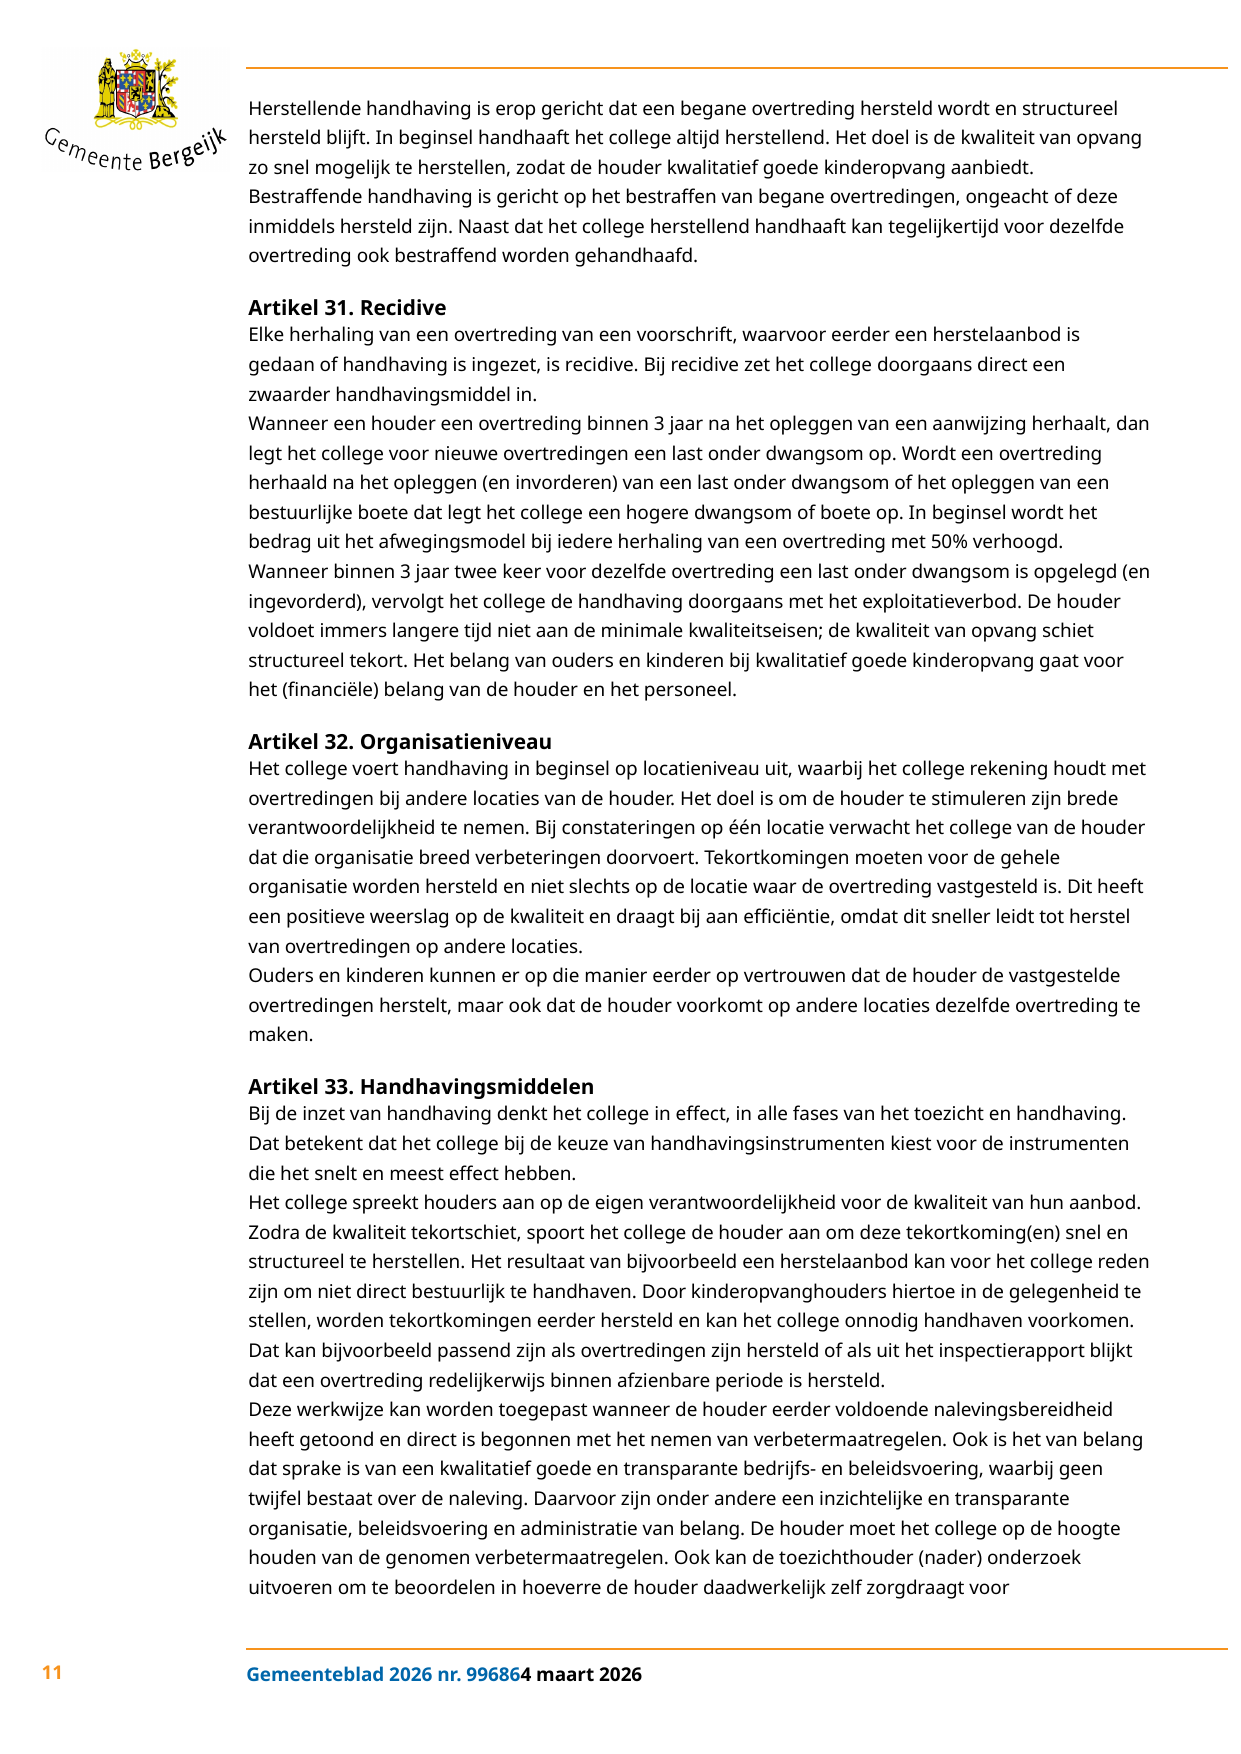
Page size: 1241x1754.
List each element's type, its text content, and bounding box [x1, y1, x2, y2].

text Herstellende handhaving is erop gericht dat een begane overtreding hersteld wordt en structureel hersteld blijft. In beginsel handhaaft het college altijd herstellend. Het doel is de kwaliteit van opvang zo snel mogelijk te herstellen, zodat de houder kwalitatief goede kinderopvang aanbiedt. [248, 95, 1152, 180]
text Bij de inzet van handhaving denkt het college in effect, in alle fases van het toezicht en handhaving. Dat betekent dat het college bij de keuze van handhavingsinstrumenten kiest voor de instrumenten die het snelt en meest effect hebben. [248, 1101, 1152, 1185]
text Ouders en kinderen kunnen er op die manier eerder op vertrouwen dat de houder de vastgestelde overtredingen herstelt, maar ook dat de houder voorkomt op andere locaties dezelfde overtreding te maken. [248, 962, 1152, 1047]
text Deze werkwijze kan worden toegepast wanneer de houder eerder voldoende nalevingsbereidheid heeft getoond en direct is begonnen met het nemen van verbetermaatregelen. Ook is het van belang dat sprake is van een kwalitatief goede en transparante bedrijfs- en beleidsvoering, waarbij geen twijfel bestaat over de naleving. Daarvoor zijn onder andere een inzichtelijke en transparante organisatie, beleidsvoering en administratie van belang. De houder moet het college op de hoogte houden van de genomen verbetermaatregelen. Ook kan de toezichthouder (nader) onderzoek uitvoeren om te beoordelen in hoeverre de houder daadwerkelijk zelf zorgdraagt voor [248, 1396, 1152, 1599]
text Artikel 32. Organisatieniveau [248, 727, 1152, 755]
text Elke herhaling van een overtreding van een voorschrift, waarvoor eerder een herstelaanbod is gedaan of handhaving is ingezet, is recidive. Bij recidive zet het college doorgaans direct een zwaarder handhavingsmiddel in. [248, 322, 1152, 406]
text Wanneer een houder een overtreding binnen 3 jaar na het opleggen van een aanwijzing herhaalt, dan legt het college voor nieuwe overtredingen een last onder dwangsom op. Wordt een overtreding herhaald na het opleggen (en invorderen) van een last onder dwangsom of het opleggen van een bestuurlijke boete dat legt het college een hogere dwangsom of boete op. In beginsel wordt het bedrag uit het afwegingsmodel bij iedere herhaling van een overtreding met 50% verhoogd. [248, 410, 1152, 554]
text Wanneer binnen 3 jaar twee keer voor dezelfde overtreding een last onder dwangsom is opgelegd (en ingevorderd), vervolgt het college de handhaving doorgaans met het exploitatieverbod. De houder voldoet immers langere tijd niet aan de minimale kwaliteitseisen; de kwaliteit van opvang schiet structureel tekort. Het belang van ouders en kinderen bij kwalitatief goede kinderopvang gaat voor het (financiële) belang van de houder en het personeel. [248, 558, 1152, 702]
text Het college spreekt houders aan op de eigen verantwoordelijkheid voor de kwaliteit van hun aanbod. Zodra de kwaliteit tekortschiet, spoort het college de houder aan om deze tekortkoming(en) snel en structureel te herstellen. Het resultaat van bijvoorbeeld een herstelaanbod kan voor het college reden zijn om niet direct bestuurlijk te handhaven. Door kinderopvanghouders hiertoe in de gelegenheid te stellen, worden tekortkomingen eerder hersteld en kan het college onnodig handhaven voorkomen. Dat kan bijvoorbeeld passend zijn als overtredingen zijn hersteld of als uit het inspectierapport blijkt dat een overtreding redelijkerwijs binnen afzienbare periode is hersteld. [248, 1189, 1152, 1392]
text Artikel 31. Recidive [248, 293, 1152, 322]
text Het college voert handhaving in beginsel op locatieniveau uit, waarbij het college rekening houdt met overtredingen bij andere locaties van de houder. Het doel is om de houder te stimuleren zijn brede verantwoordelijkheid te nemen. Bij constateringen op één locatie verwacht het college van de houder dat die organisatie breed verbeteringen doorvoert. Tekortkomingen moeten voor de gehele organisatie worden hersteld en niet slechts op de locatie waar de overtreding vastgesteld is. Dit heeft een positieve weerslag op de kwaliteit en draagt bij aan efficiëntie, omdat dit sneller leidt tot herstel van overtredingen op andere locaties. [248, 755, 1152, 959]
picture [41, 47, 231, 172]
text Bestraffende handhaving is gericht op het bestraffen van begane overtredingen, ongeacht of deze inmiddels hersteld zijn. Naast dat het college herstellend handhaaft kan tegelijkertijd voor dezelfde overtreding ook bestraffend worden gehandhaafd. [248, 183, 1152, 268]
text Artikel 33. Handhavingsmiddelen [248, 1072, 1152, 1101]
